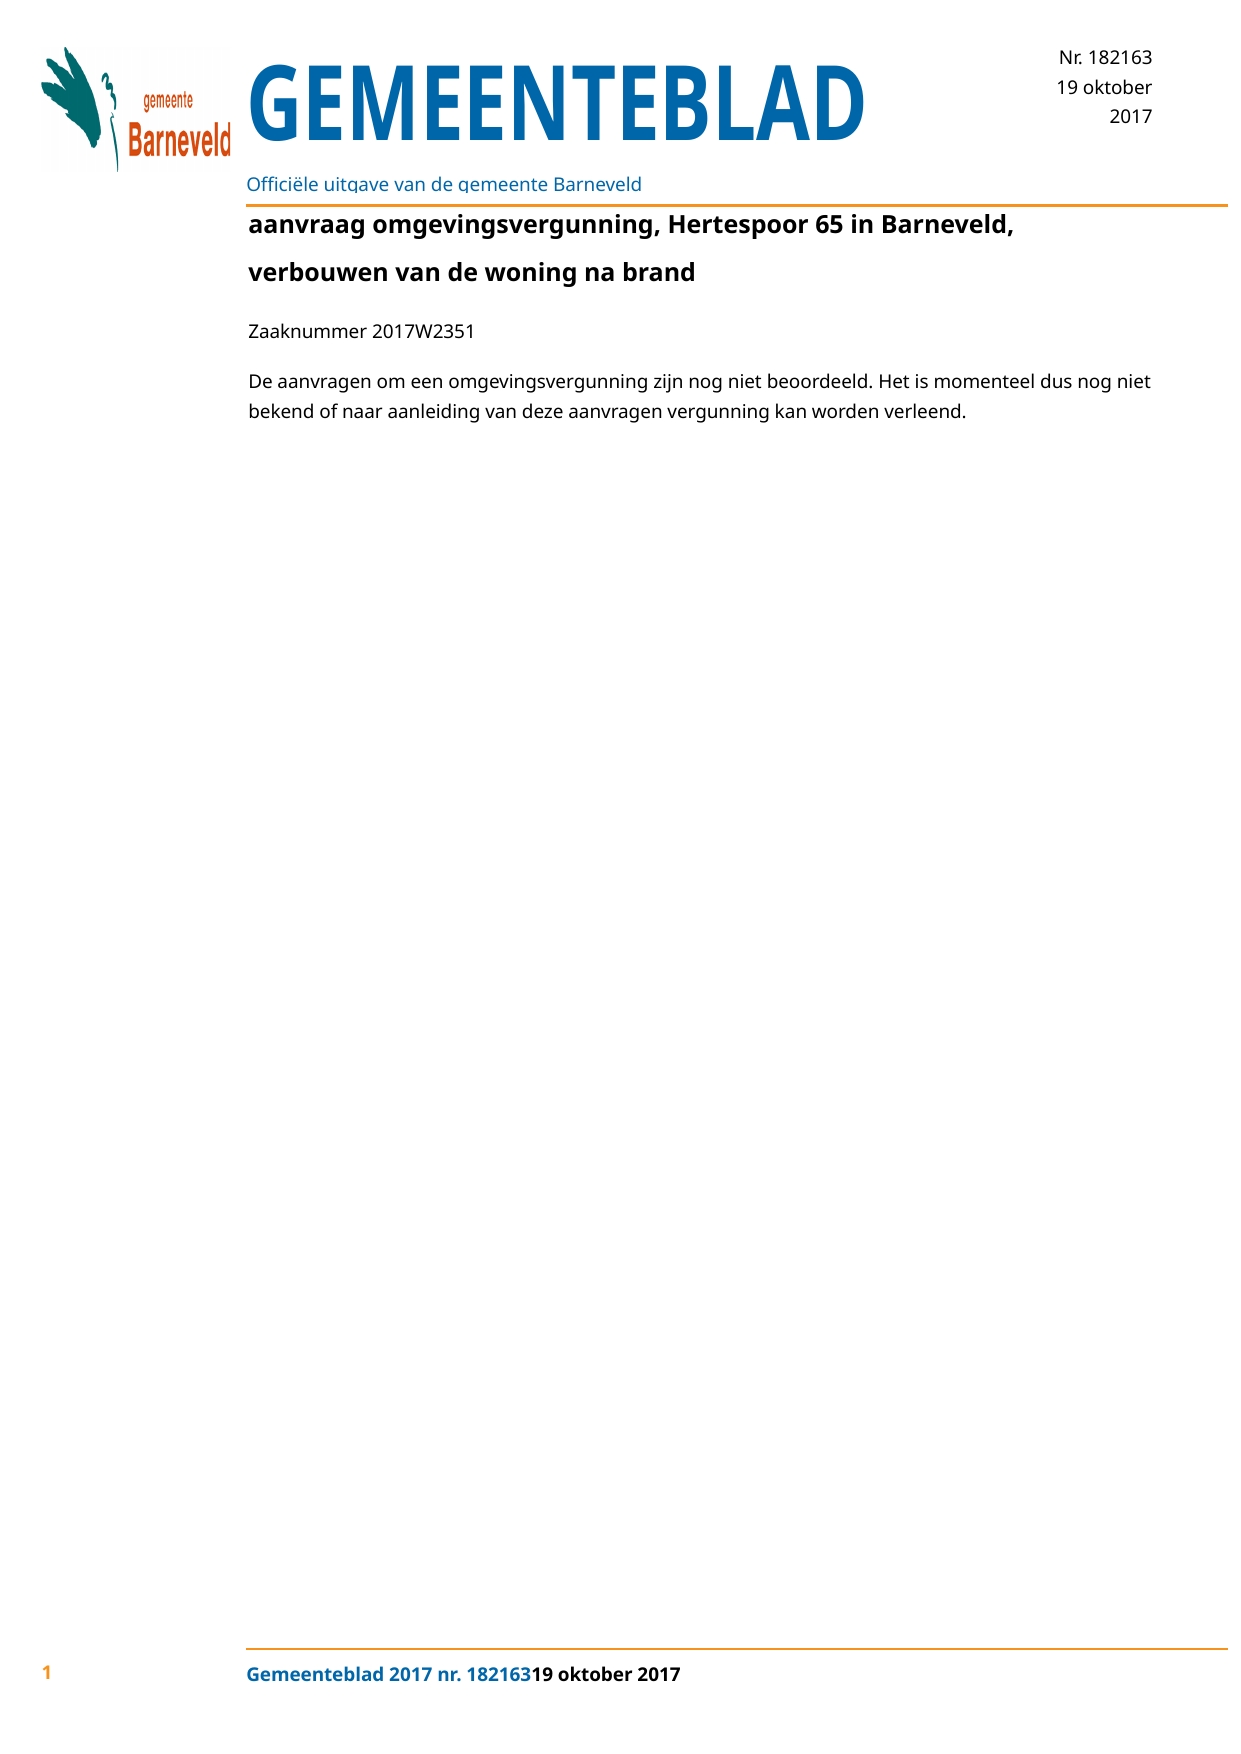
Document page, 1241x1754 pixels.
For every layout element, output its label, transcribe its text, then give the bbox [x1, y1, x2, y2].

text De aanvragen om een omgevingsvergunning zijn nog niet beoordeeld. Het is momenteel dus nog niet bekend of naar aanleiding van deze aanvragen vergunning kan worden verleend. [248, 368, 1152, 424]
text aanvraag omgevingsvergunning, Hertespoor 65 in Barneveld, verbouwen van de woning na brand [248, 207, 1152, 288]
picture [41, 47, 231, 172]
text Zaaknummer 2017W2351 [248, 318, 1152, 344]
